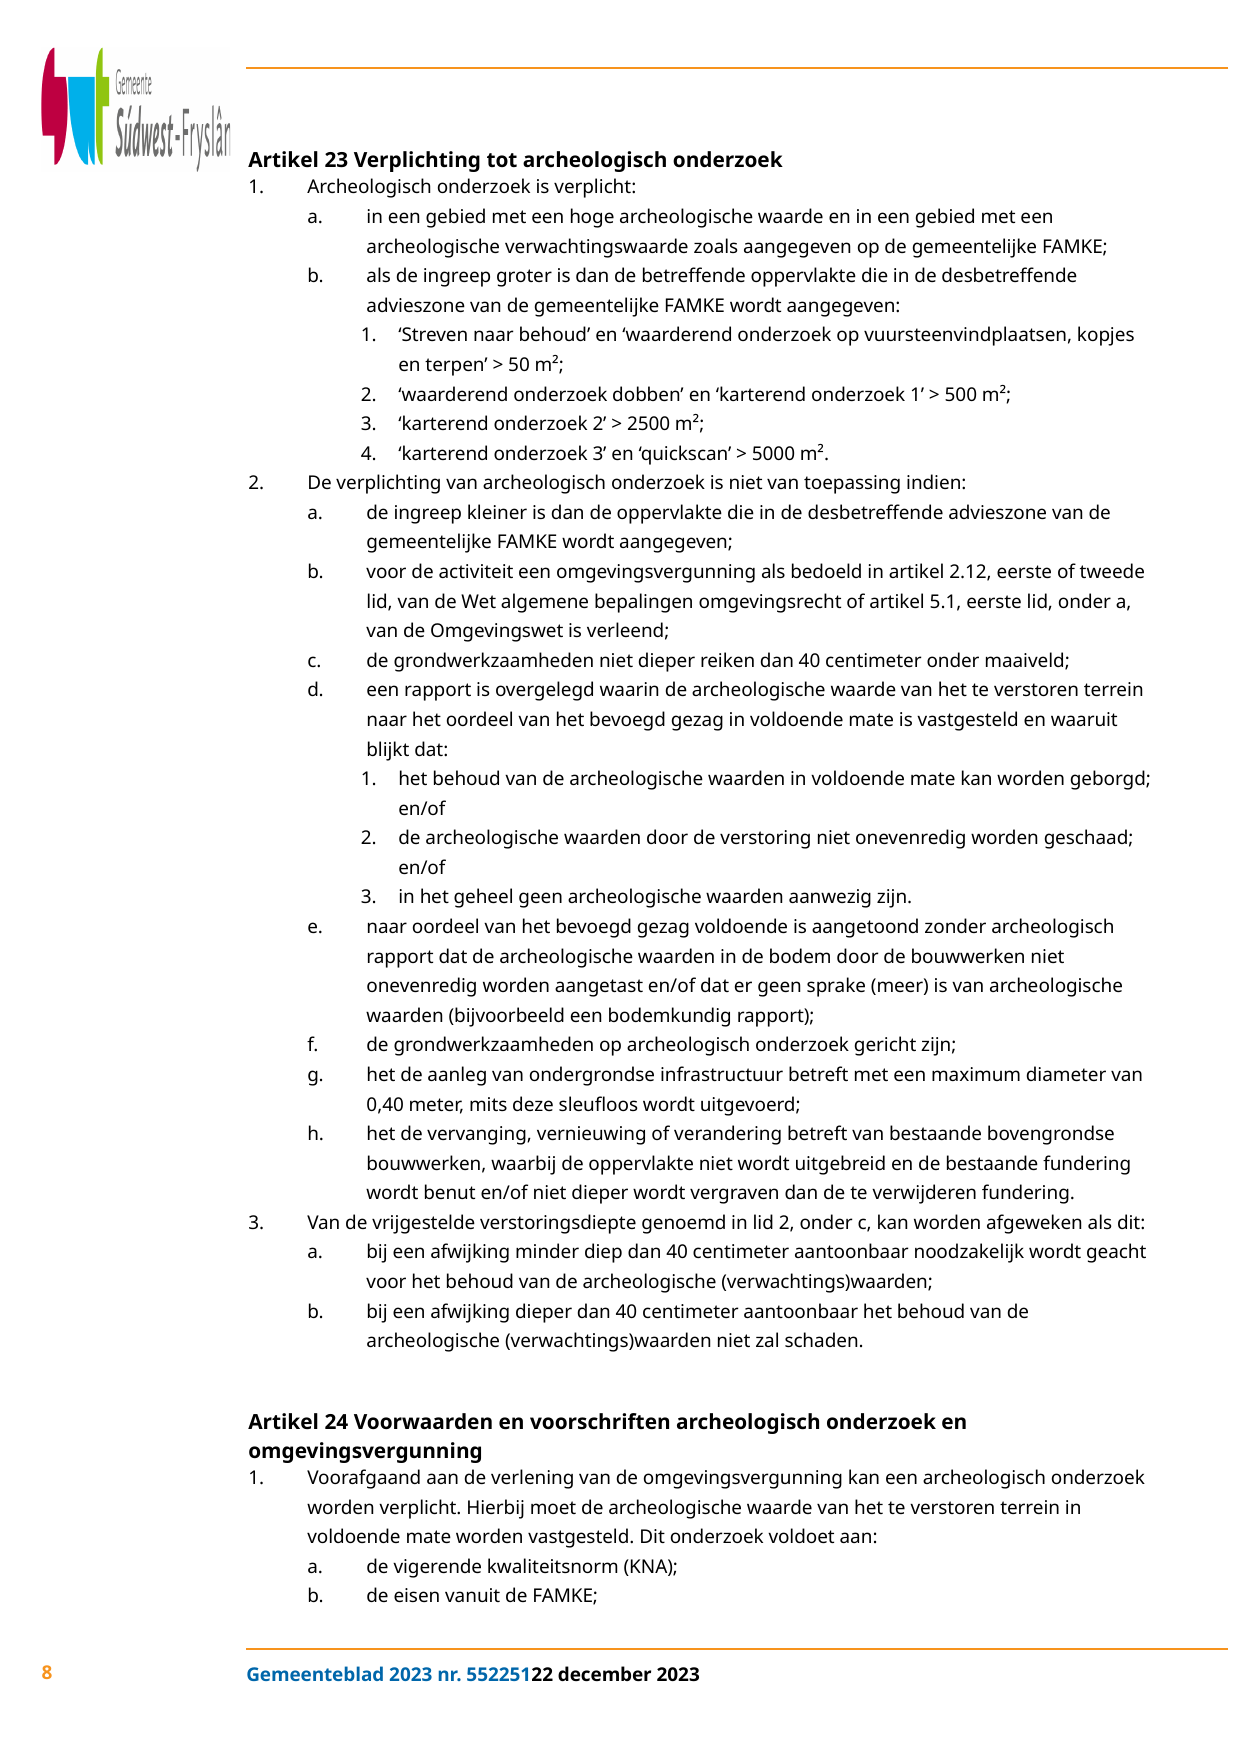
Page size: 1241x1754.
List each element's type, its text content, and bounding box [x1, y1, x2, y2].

list De verplichting van archeologisch onderzoek is niet van toepassing indien: [248, 469, 1152, 495]
list bij een afwijking dieper dan 40 centimeter aantoonbaar het behoud van de archeologische (verwachtings)waarden niet zal schaden. [307, 1298, 1152, 1353]
list Van de vrijgestelde verstoringsdiepte genoemd in lid 2, onder c, kan worden afgeweken als dit: [248, 1209, 1152, 1235]
list ‘Streven naar behoud’ en ‘waarderend onderzoek op vuursteenvindplaatsen, kopjes en terpen’ > 50 m²; [361, 322, 1152, 377]
list Voorafgaand aan de verlening van de omgevingsvergunning kan een archeologisch onderzoek worden verplicht. Hierbij moet de archeologische waarde van het te verstoren terrein in voldoende mate worden vastgesteld. Dit onderzoek voldoet aan: [248, 1464, 1152, 1549]
list de ingreep kleiner is dan de oppervlakte die in de desbetreffende advieszone van de gemeentelijke FAMKE wordt aangegeven; [307, 499, 1152, 554]
list als de ingreep groter is dan de betreffende oppervlakte die in de desbetreffende advieszone van de gemeentelijke FAMKE wordt aangegeven: [307, 262, 1152, 318]
list het de aanleg van ondergrondse infrastructuur betreft met een maximum diameter van 0,40 meter, mits deze sleufloos wordt uitgevoerd; [307, 1061, 1152, 1116]
list bij een afwijking minder diep dan 40 centimeter aantoonbaar noodzakelijk wordt geacht voor het behoud van de archeologische (verwachtings)waarden; [307, 1239, 1152, 1294]
list naar oordeel van het bevoegd gezag voldoende is aangetoond zonder archeologisch rapport dat de archeologische waarden in de bodem door de bouwwerken niet onevenredig worden aangetast en/of dat er geen sprake (meer) is van archeologische waarden (bijvoorbeeld een bodemkundig rapport); [307, 913, 1152, 1028]
list het behoud van de archeologische waarden in voldoende mate kan worden geborgd; en/of [361, 765, 1152, 821]
list de grondwerkzaamheden niet dieper reiken dan 40 centimeter onder maaiveld; [307, 647, 1152, 673]
text Artikel 24 Voorwaarden en voorschriften archeologisch onderzoek en omgevingsvergunning [248, 1407, 1152, 1464]
list in een gebied met een hoge archeologische waarde en in een gebied met een archeologische verwachtingswaarde zoals aangegeven op de gemeentelijke FAMKE; [307, 203, 1152, 258]
list in het geheel geen archeologische waarden aanwezig zijn. [361, 884, 1152, 909]
list Archeologisch onderzoek is verplicht: [248, 174, 1152, 199]
list de grondwerkzaamheden op archeologisch onderzoek gericht zijn; [307, 1032, 1152, 1057]
list ‘karterend onderzoek 3’ en ‘quickscan’ > 5000 m². [361, 440, 1152, 466]
list ‘karterend onderzoek 2’ > 2500 m²; [361, 410, 1152, 436]
list de archeologische waarden door de verstoring niet onevenredig worden geschaad; en/of [361, 824, 1152, 880]
list de vigerende kwaliteitsnorm (KNA); [307, 1553, 1152, 1579]
list ‘waarderend onderzoek dobben’ en ‘karterend onderzoek 1’ > 500 m²; [361, 381, 1152, 406]
list voor de activiteit een omgevingsvergunning als bedoeld in artikel 2.12, eerste of tweede lid, van de Wet algemene bepalingen omgevingsrecht of artikel 5.1, eerste lid, onder a, van de Omgevingswet is verleend; [307, 558, 1152, 643]
list de eisen vanuit de FAMKE; [307, 1583, 1152, 1608]
text Artikel 23 Verplichting tot archeologisch onderzoek [248, 145, 1152, 174]
list een rapport is overgelegd waarin de archeologische waarde van het te verstoren terrein naar het oordeel van het bevoegd gezag in voldoende mate is vastgesteld en waaruit blijkt dat: [307, 677, 1152, 761]
picture [41, 47, 231, 172]
list het de vervanging, vernieuwing of verandering betreft van bestaande bovengrondse bouwwerken, waarbij de oppervlakte niet wordt uitgebreid en de bestaande fundering wordt benut en/of niet dieper wordt vergraven dan de te verwijderen fundering. [307, 1120, 1152, 1205]
